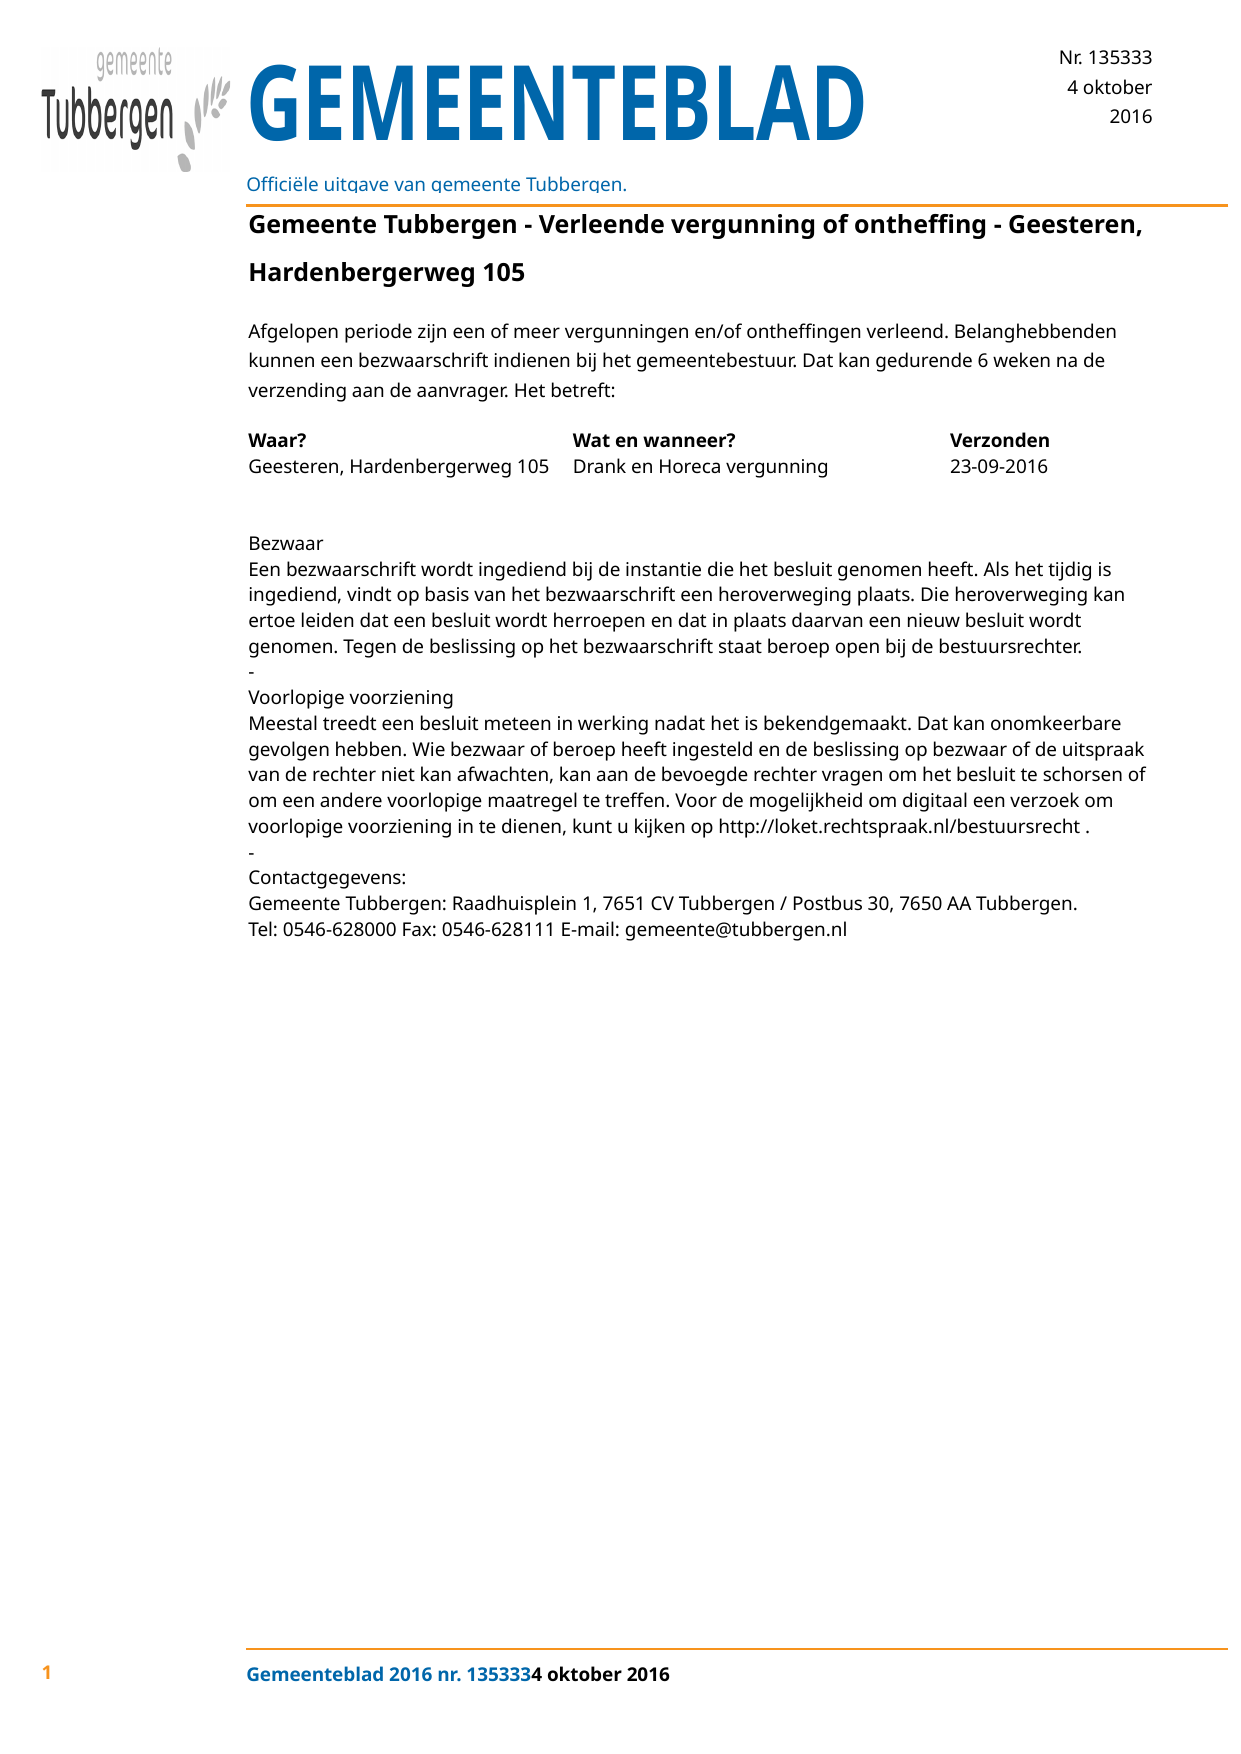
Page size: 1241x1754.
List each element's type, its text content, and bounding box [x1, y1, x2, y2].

text Gemeente Tubbergen: Raadhuisplein 1, 7651 CV Tubbergen / Postbus 30, 7650 AA Tubbergen. [248, 890, 1152, 916]
text Afgelopen periode zijn een of meer vergunningen en/of ontheffingen verleend. Belanghebbenden kunnen een bezwaarschrift indienen bij het gemeentebestuur. Dat kan gedurende 6 weken na de verzending aan de aanvrager. Het betreft: [248, 318, 1152, 403]
table_cell 23-09-2016 [950, 453, 1152, 479]
text Gemeente Tubbergen - Verleende vergunning of ontheffing - Geesteren, Hardenbergerweg 105 [248, 207, 1152, 288]
table_cell Geesteren, Hardenbergerweg 105 [248, 453, 573, 479]
table_cell Drank en Horeca vergunning [573, 453, 950, 479]
picture [41, 47, 231, 172]
text Tel: 0546-628000 Fax: 0546-628111 E-mail: gemeente@tubbergen.nl [248, 916, 1152, 942]
table_header Waar? [248, 428, 573, 453]
table_header Wat en wanneer? [573, 428, 950, 453]
text Bezwaar [248, 530, 1152, 556]
text Een bezwaarschrift wordt ingediend bij de instantie die het besluit genomen heeft. Als het tijdig is ingediend, vindt op basis van het bezwaarschrift een heroverweging plaats. Die heroverweging kan ertoe leiden dat een besluit wordt herroepen en dat in plaats daarvan een nieuw besluit wordt genomen. Tegen de beslissing op het bezwaarschrift staat beroep open bij de bestuursrechter. [248, 556, 1152, 659]
text - [248, 659, 1152, 684]
text Voorlopige voorziening [248, 684, 1152, 710]
text - [248, 839, 1152, 864]
table_header Verzonden [950, 428, 1152, 453]
text Meestal treedt een besluit meteen in werking nadat het is bekendgemaakt. Dat kan onomkeerbare gevolgen hebben. Wie bezwaar of beroep heeft ingesteld en de beslissing op bezwaar of de uitspraak van de rechter niet kan afwachten, kan aan de bevoegde rechter vragen om het besluit te schorsen of om een andere voorlopige maatregel te treffen. Voor de mogelijkheid om digitaal een verzoek om voorlopige voorziening in te dienen, kunt u kijken op http://loket.rechtspraak.nl/bestuursrecht . [248, 710, 1152, 839]
text Contactgegevens: [248, 864, 1152, 890]
